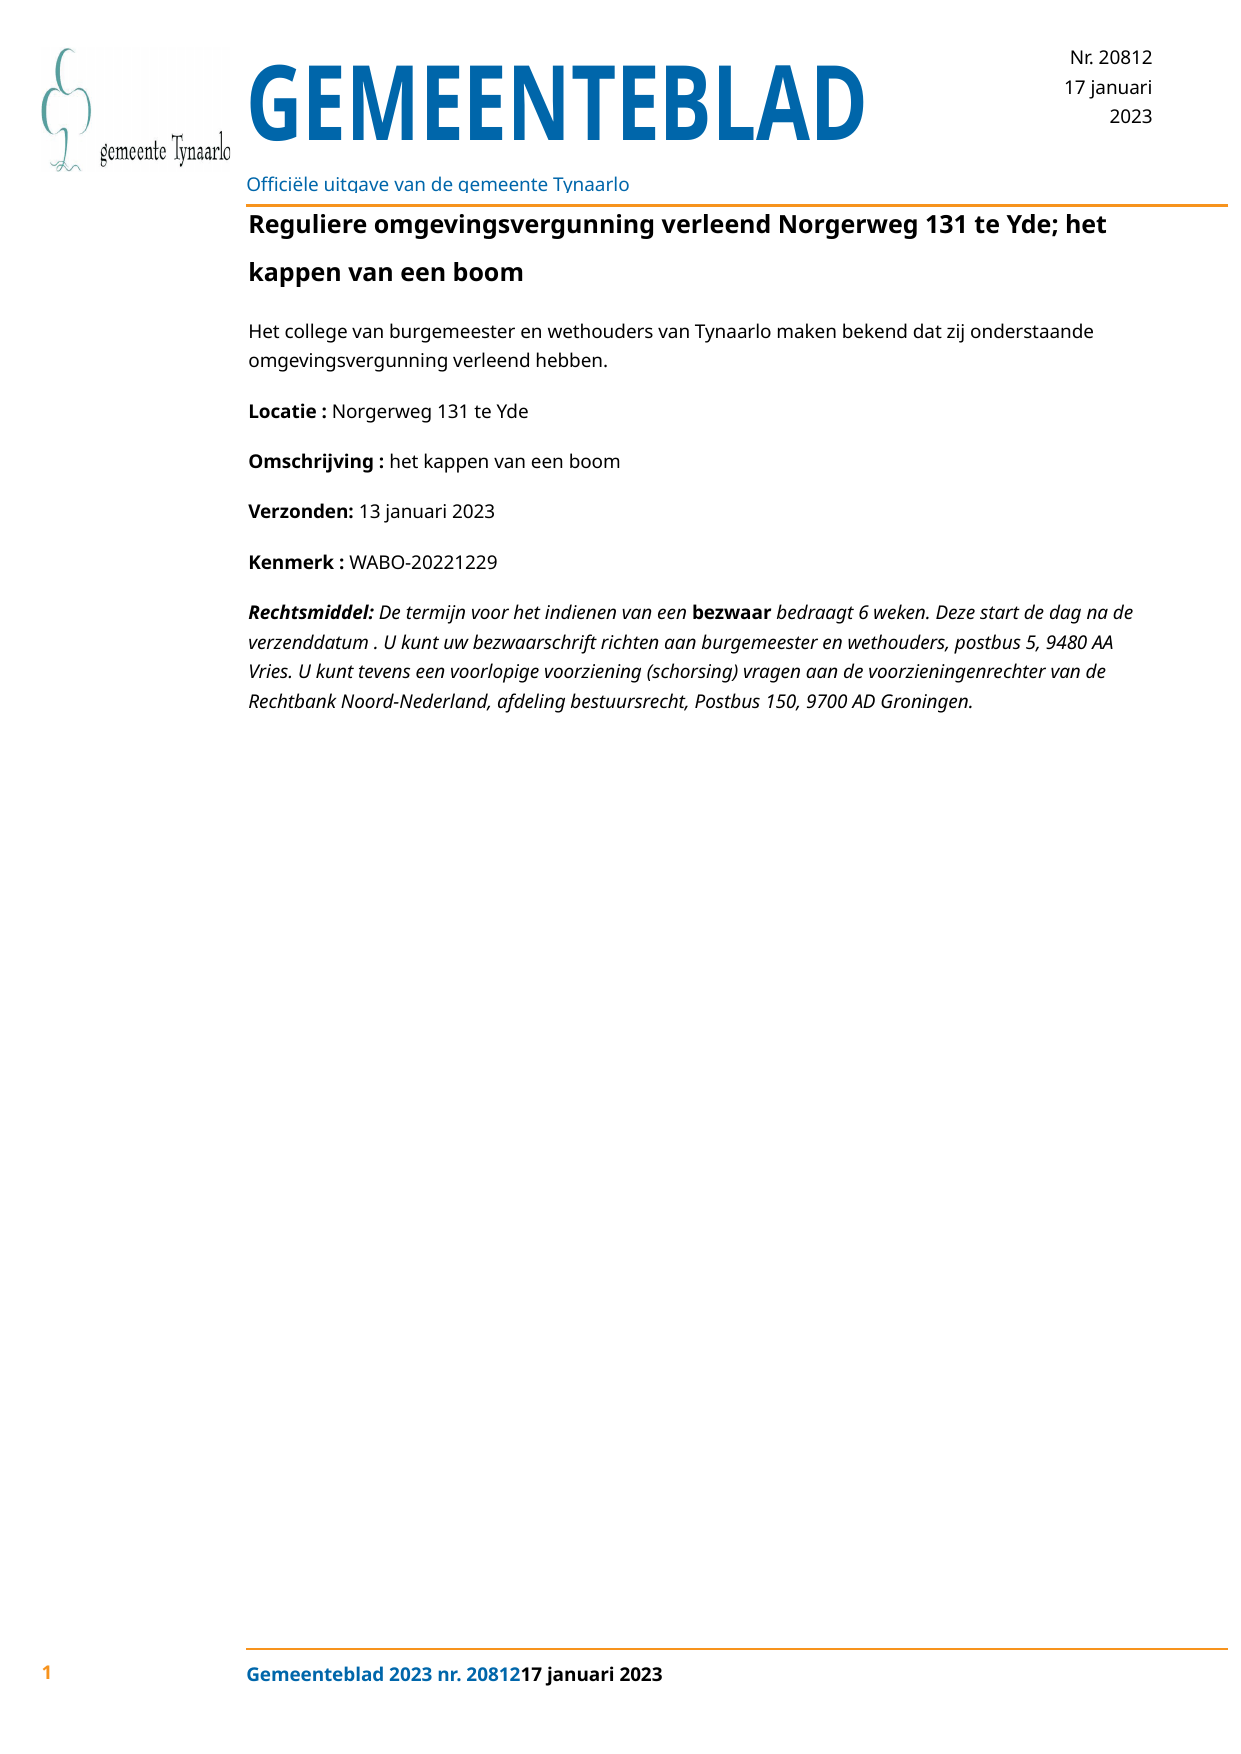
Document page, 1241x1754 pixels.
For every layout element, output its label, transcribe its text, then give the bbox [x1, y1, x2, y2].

text Kenmerk : WABO-20221229 [248, 549, 1152, 575]
text Reguliere omgevingsvergunning verleend Norgerweg 131 te Yde; het kappen van een boom [248, 207, 1152, 288]
text Verzonden: 13 januari 2023 [248, 499, 1152, 524]
text Locatie : Norgerweg 131 te Yde [248, 398, 1152, 424]
text Rechtsmiddel: De termijn voor het indienen van een bezwaar bedraagt 6 weken. Deze start de dag na de verzenddatum . U kunt uw bezwaarschrift richten aan burgemeester en wethouders, postbus 5, 9480 AA Vries. U kunt tevens een voorlopige voorziening (schorsing) vragen aan de voorzieningenrechter van de Rechtbank Noord-Nederland, afdeling bestuursrecht, Postbus 150, 9700 AD Groningen. [248, 599, 1152, 714]
text Omschrijving : het kappen van een boom [248, 448, 1152, 474]
picture [41, 47, 231, 172]
text Het college van burgemeester en wethouders van Tynaarlo maken bekend dat zij onderstaande omgevingsvergunning verleend hebben. [248, 318, 1152, 373]
